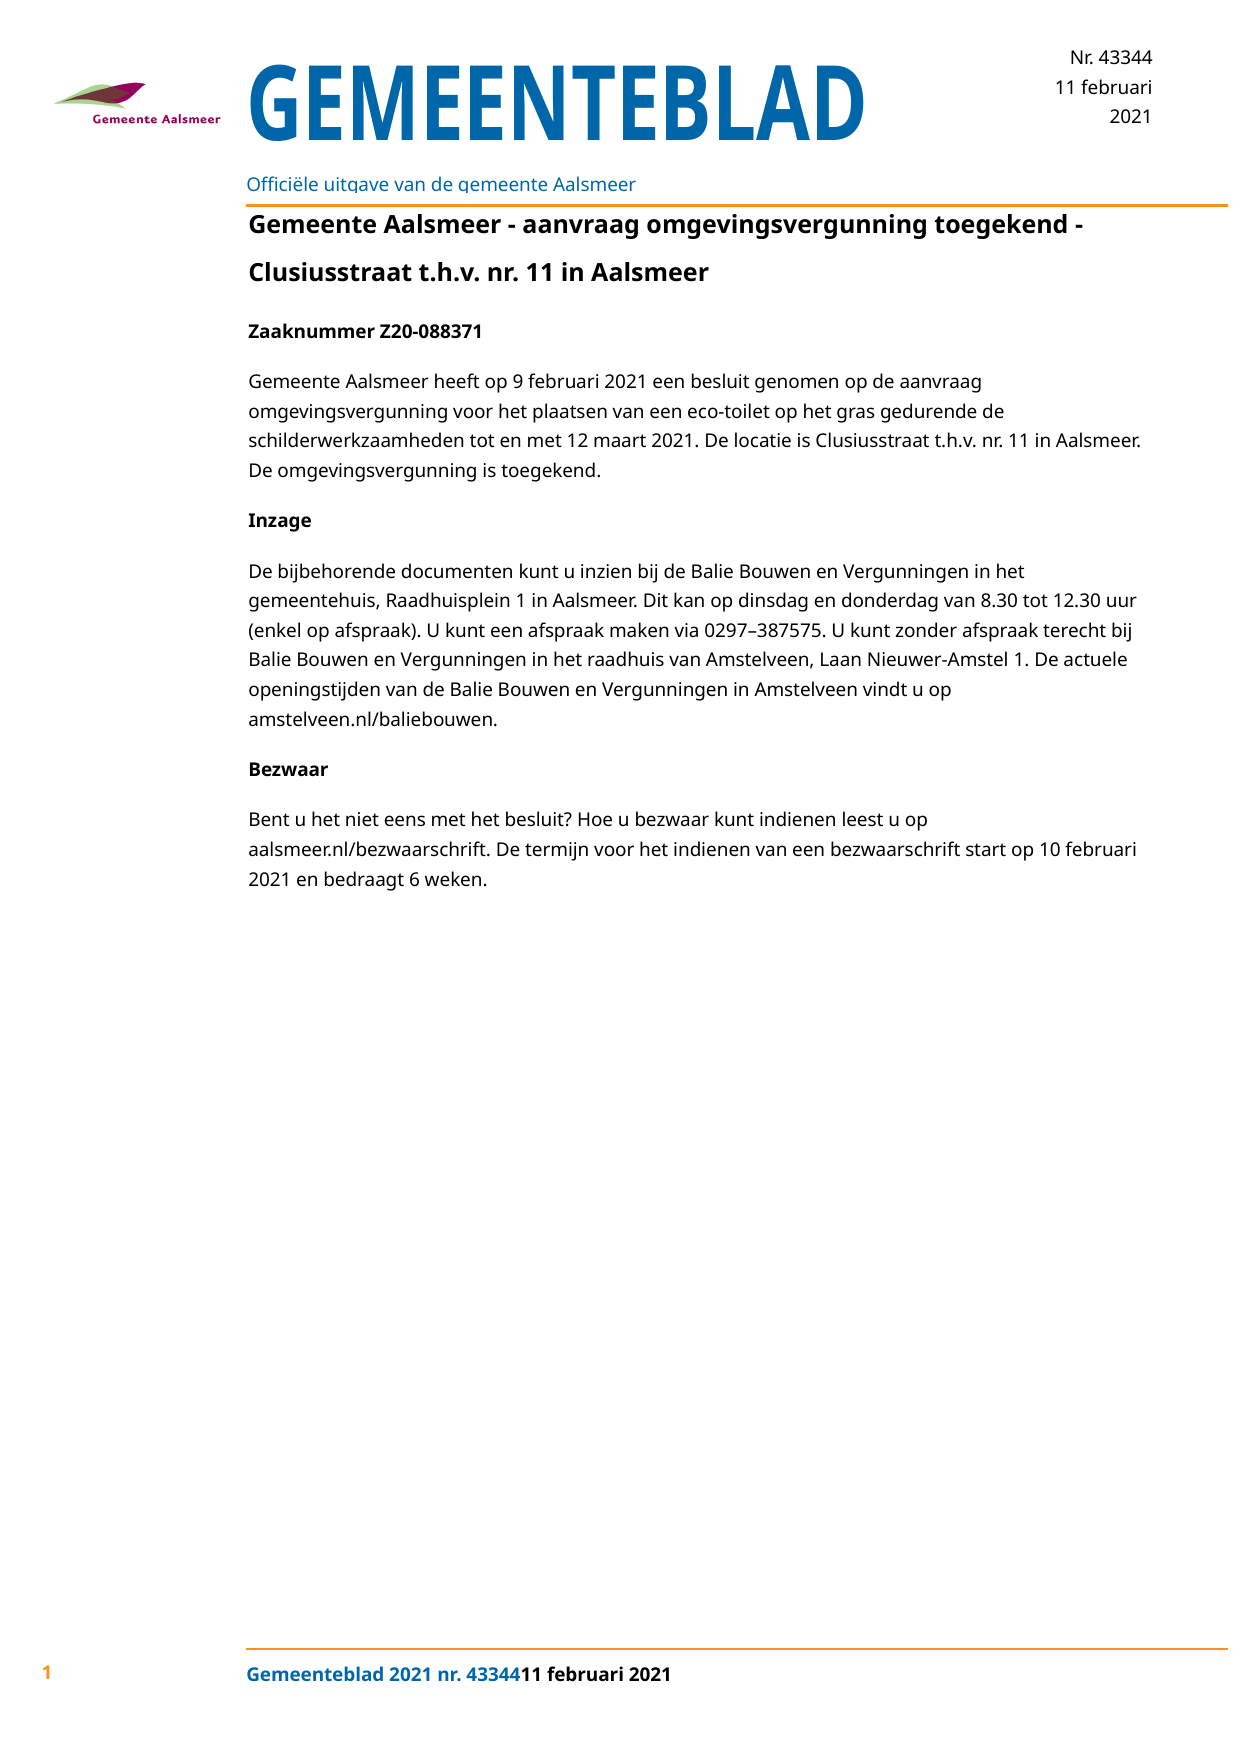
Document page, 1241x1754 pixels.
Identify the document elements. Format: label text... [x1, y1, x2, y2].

text De bijbehorende documenten kunt u inzien bij de Balie Bouwen en Vergunningen in het gemeentehuis, Raadhuisplein 1 in Aalsmeer. Dit kan op dinsdag en donderdag van 8.30 tot 12.30 uur (enkel op afspraak). U kunt een afspraak maken via 0297–387575. U kunt zonder afspraak terecht bij Balie Bouwen en Vergunningen in het raadhuis van Amstelveen, Laan Nieuwer-Amstel 1. De actuele openingstijden van de Balie Bouwen en Vergunningen in Amstelveen vindt u op amstelveen.nl/baliebouwen. [248, 558, 1152, 732]
text Gemeente Aalsmeer heeft op 9 februari 2021 een besluit genomen op de aanvraag omgevingsvergunning voor het plaatsen van een eco-toilet op het gras gedurende de schilderwerkzaamheden tot en met 12 maart 2021. De locatie is Clusiusstraat t.h.v. nr. 11 in Aalsmeer. De omgevingsvergunning is toegekend. [248, 368, 1152, 483]
text Inzage [248, 507, 1152, 533]
text Bezwaar [248, 756, 1152, 782]
text Gemeente Aalsmeer - aanvraag omgevingsvergunning toegekend - Clusiusstraat t.h.v. nr. 11 in Aalsmeer [248, 207, 1152, 288]
text Zaaknummer Z20-088371 [248, 318, 1152, 344]
picture [41, 47, 231, 172]
text Bent u het niet eens met het besluit? Hoe u bezwaar kunt indienen leest u op aalsmeer.nl/bezwaarschrift. De termijn voor het indienen van een bezwaarschrift start op 10 februari 2021 en bedraagt 6 weken. [248, 807, 1152, 892]
